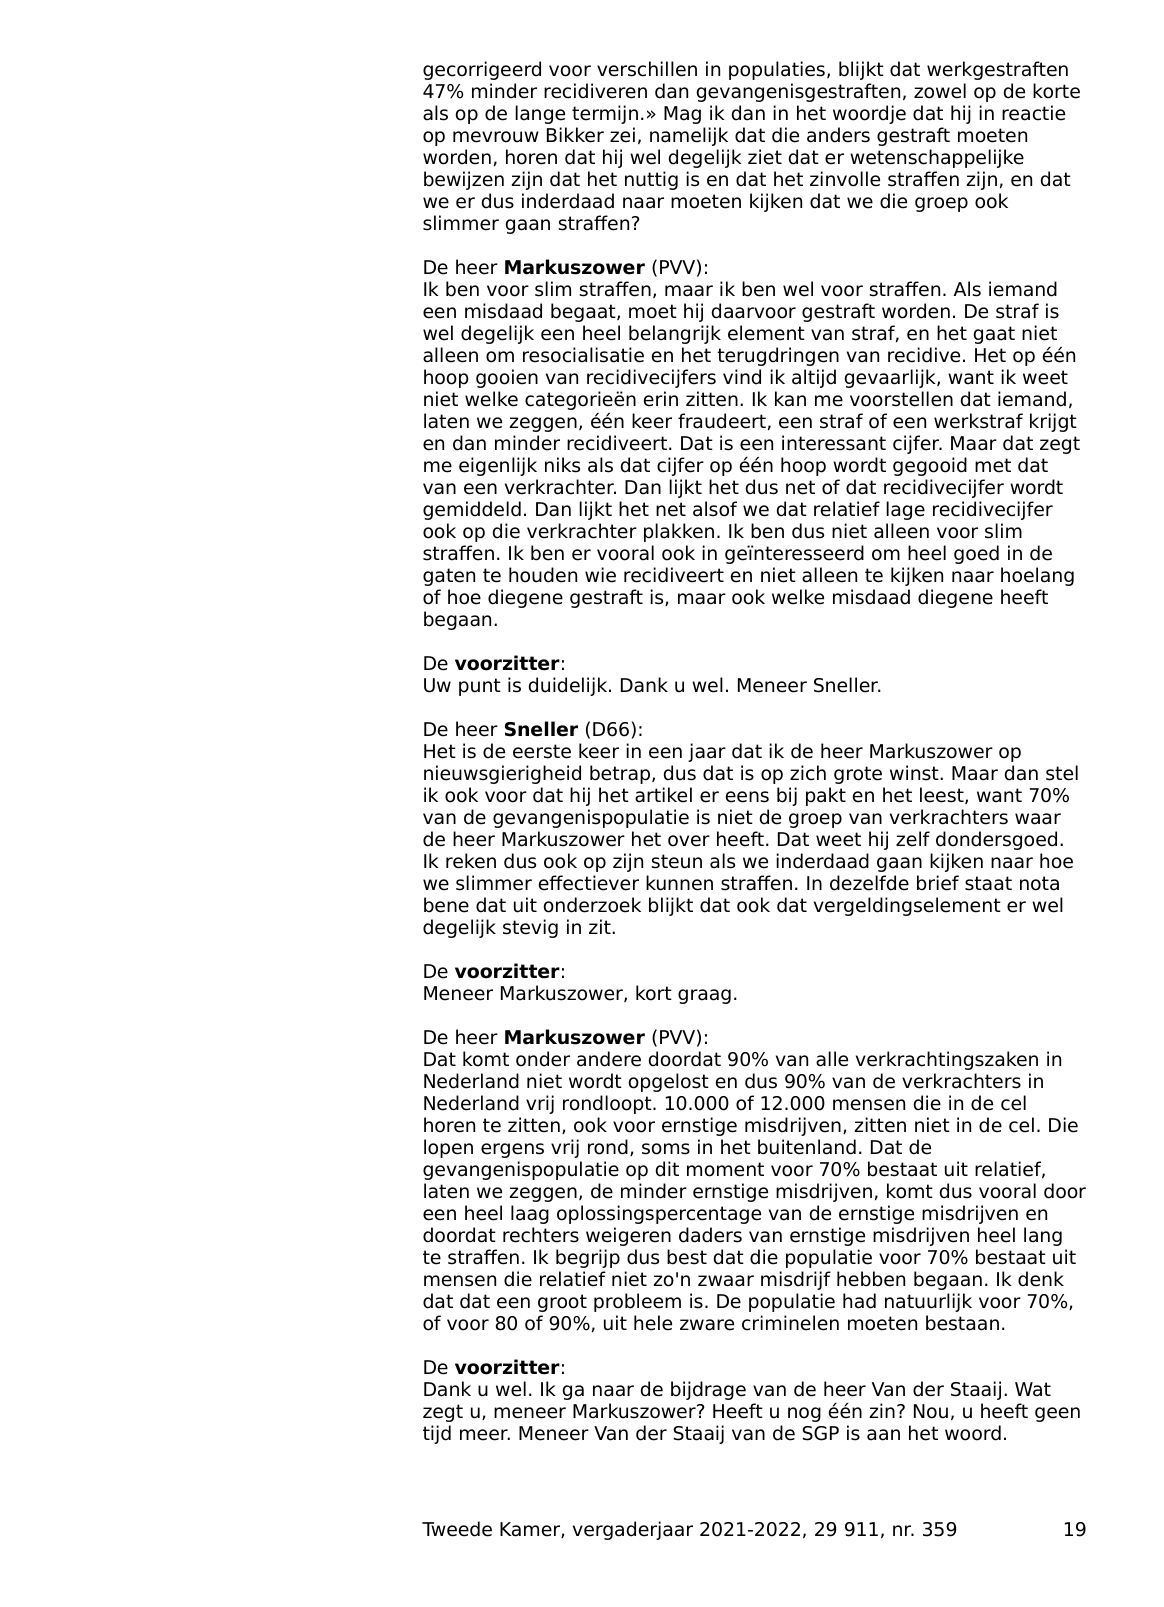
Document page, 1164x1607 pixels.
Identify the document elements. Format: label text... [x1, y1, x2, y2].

text Dank u wel. Ik ga naar de bijdrage van de heer Van der Staaij. Wat zegt u, meneer Markuszower? Heeft u nog één zin? Nou, u heeft geen tijd meer. Meneer Van der Staaij van de SGP is aan het woord. [422, 1379, 1087, 1445]
text Het is de eerste keer in een jaar dat ik de heer Markuszower op nieuwsgierigheid betrap, dus dat is op zich grote winst. Maar dan stel ik ook voor dat hij het artikel er eens bij pakt en het leest, want 70% van de gevangenispopulatie is niet de groep van verkrachters waar de heer Markuszower het over heeft. Dat weet hij zelf dondersgoed. Ik reken dus ook op zijn steun als we inderdaad gaan kijken naar hoe we slimmer effectiever kunnen straffen. In dezelfde brief staat nota bene dat uit onderzoek blijkt dat ook dat vergeldingselement er wel degelijk stevig in zit. [422, 741, 1087, 939]
text De voorzitter: [422, 961, 1087, 983]
text De heer Sneller (D66): [422, 719, 1087, 741]
text De voorzitter: [422, 1357, 1087, 1379]
text Dat komt onder andere doordat 90% van alle verkrachtingszaken in Nederland niet wordt opgelost en dus 90% van de verkrachters in Nederland vrij rondloopt. 10.000 of 12.000 mensen die in de cel horen te zitten, ook voor ernstige misdrijven, zitten niet in de cel. Die lopen ergens vrij rond, soms in het buitenland. Dat de gevangenispopulatie op dit moment voor 70% bestaat uit relatief, laten we zeggen, de minder ernstige misdrijven, komt dus vooral door een heel laag oplossingspercentage van de ernstige misdrijven en doordat rechters weigeren daders van ernstige misdrijven heel lang te straffen. Ik begrijp dus best dat die populatie voor 70% bestaat uit mensen die relatief niet zo'n zwaar misdrijf hebben begaan. Ik denk dat dat een groot probleem is. De populatie had natuurlijk voor 70%, of voor 80 of 90%, uit hele zware criminelen moeten bestaan. [422, 1049, 1087, 1335]
text Meneer Markuszower, kort graag. [422, 983, 1087, 1005]
text De heer Markuszower (PVV): [422, 1027, 1087, 1049]
text De heer Markuszower (PVV): [422, 257, 1087, 279]
text gecorrigeerd voor verschillen in populaties, blijkt dat werkgestraften 47% minder recidiveren dan gevangenisgestraften, zowel op de korte als op de lange termijn.» Mag ik dan in het woordje dat hij in reactie op mevrouw Bikker zei, namelijk dat die anders gestraft moeten worden, horen dat hij wel degelijk ziet dat er wetenschappelijke bewijzen zijn dat het nuttig is en dat het zinvolle straffen zijn, en dat we er dus inderdaad naar moeten kijken dat we die groep ook slimmer gaan straffen? [422, 59, 1087, 235]
text De voorzitter: [422, 653, 1087, 675]
text Ik ben voor slim straffen, maar ik ben wel voor straffen. Als iemand een misdaad begaat, moet hij daarvoor gestraft worden. De straf is wel degelijk een heel belangrijk element van straf, en het gaat niet alleen om resocialisatie en het terugdringen van recidive. Het op één hoop gooien van recidivecijfers vind ik altijd gevaarlijk, want ik weet niet welke categorieën erin zitten. Ik kan me voorstellen dat iemand, laten we zeggen, één keer fraudeert, een straf of een werkstraf krijgt en dan minder recidiveert. Dat is een interessant cijfer. Maar dat zegt me eigenlijk niks als dat cijfer op één hoop wordt gegooid met dat van een verkrachter. Dan lijkt het dus net of dat recidivecijfer wordt gemiddeld. Dan lijkt het net alsof we dat relatief lage recidivecijfer ook op die verkrachter plakken. Ik ben dus niet alleen voor slim straffen. Ik ben er vooral ook in geïnteresseerd om heel goed in de gaten te houden wie recidiveert en niet alleen te kijken naar hoelang of hoe diegene gestraft is, maar ook welke misdaad diegene heeft begaan. [422, 279, 1087, 631]
text Uw punt is duidelijk. Dank u wel. Meneer Sneller. [422, 675, 1087, 697]
